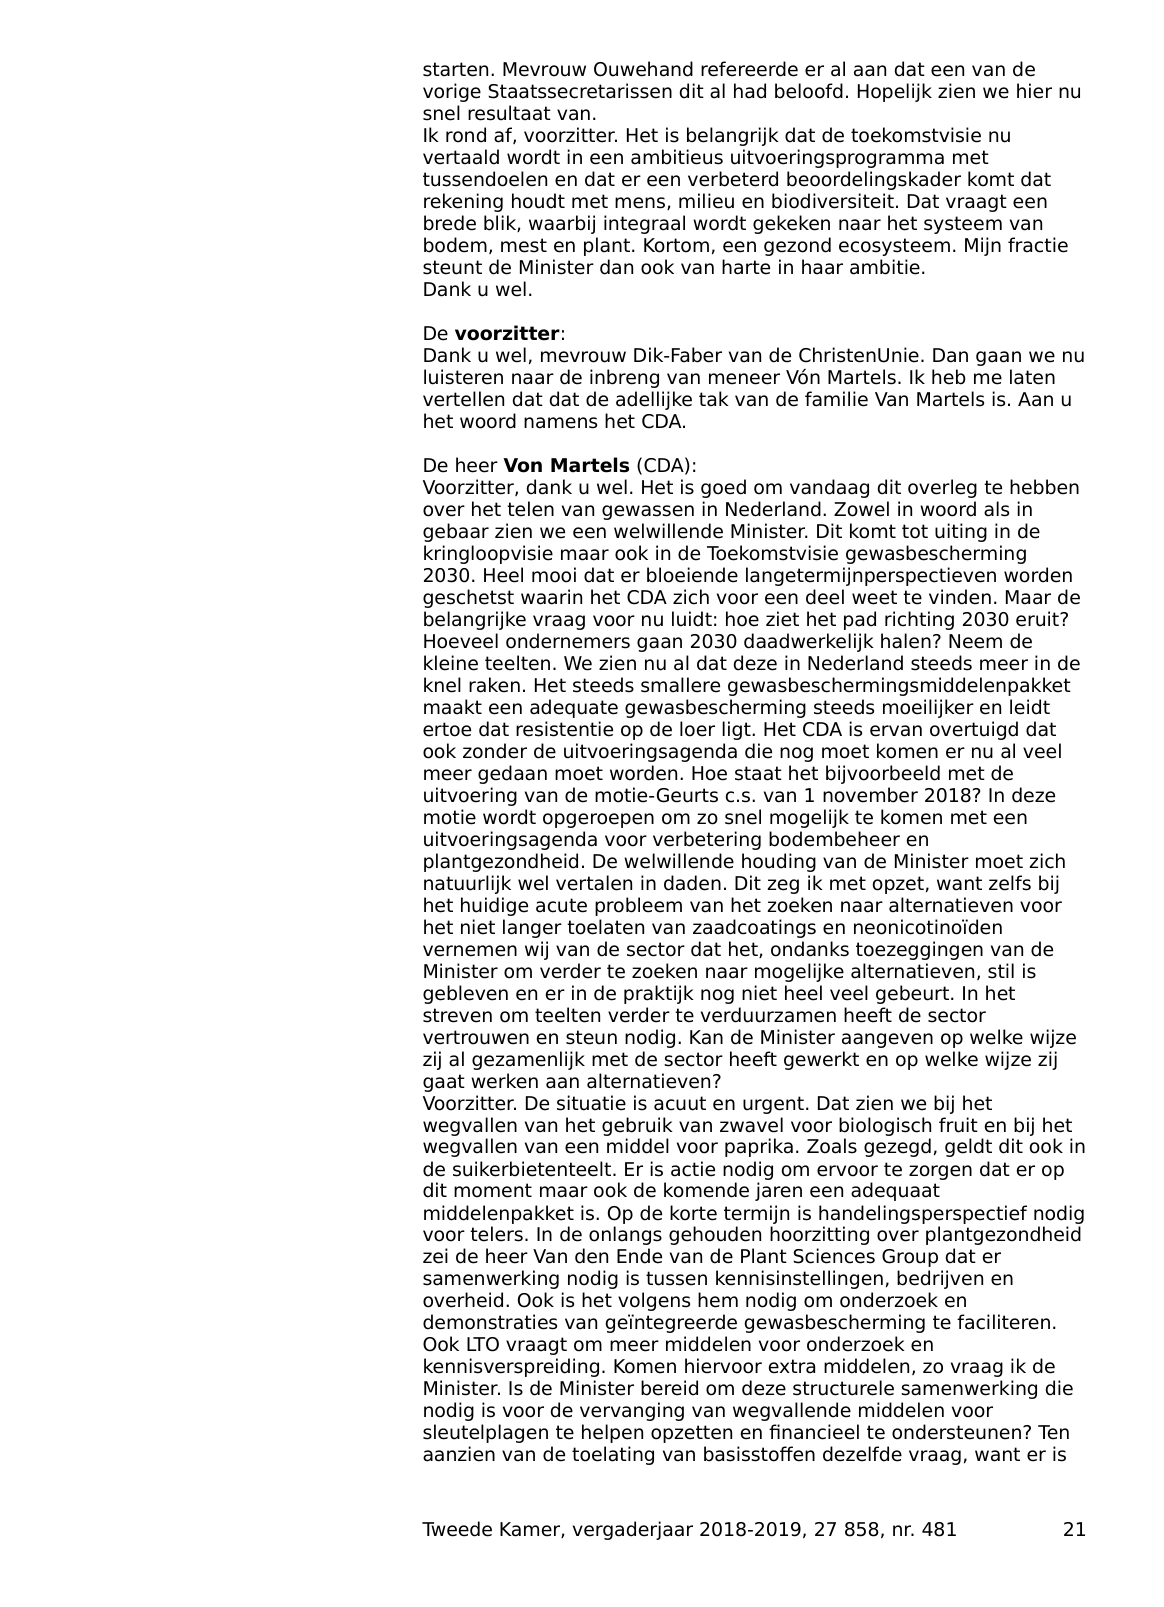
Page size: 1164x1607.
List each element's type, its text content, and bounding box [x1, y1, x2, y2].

text Ik rond af, voorzitter. Het is belangrijk dat de toekomstvisie nu vertaald wordt in een ambitieus uitvoeringsprogramma met tussendoelen en dat er een verbeterd beoordelingskader komt dat rekening houdt met mens, milieu en biodiversiteit. Dat vraagt een brede blik, waarbij integraal wordt gekeken naar het systeem van bodem, mest en plant. Kortom, een gezond ecosysteem. Mijn fractie steunt de Minister dan ook van harte in haar ambitie. [422, 125, 1087, 279]
text Voorzitter, dank u wel. Het is goed om vandaag dit overleg te hebben over het telen van gewassen in Nederland. Zowel in woord als in gebaar zien we een welwillende Minister. Dit komt tot uiting in de kringloopvisie maar ook in de Toekomstvisie gewasbescherming 2030. Heel mooi dat er bloeiende langetermijnperspectieven worden geschetst waarin het CDA zich voor een deel weet te vinden. Maar de belangrijke vraag voor nu luidt: hoe ziet het pad richting 2030 eruit? Hoeveel ondernemers gaan 2030 daadwerkelijk halen? Neem de kleine teelten. We zien nu al dat deze in Nederland steeds meer in de knel raken. Het steeds smallere gewasbeschermingsmiddelenpakket maakt een adequate gewasbescherming steeds moeilijker en leidt ertoe dat resistentie op de loer ligt. Het CDA is ervan overtuigd dat ook zonder de uitvoeringsagenda die nog moet komen er nu al veel meer gedaan moet worden. Hoe staat het bijvoorbeeld met de uitvoering van de motie-Geurts c.s. van 1 november 2018? In deze motie wordt opgeroepen om zo snel mogelijk te komen met een uitvoeringsagenda voor verbetering bodembeheer en plantgezondheid. De welwillende houding van de Minister moet zich natuurlijk wel vertalen in daden. Dit zeg ik met opzet, want zelfs bij het huidige acute probleem van het zoeken naar alternatieven voor het niet langer toelaten van zaadcoatings en neonicotinoïden vernemen wij van de sector dat het, ondanks toezeggingen van de Minister om verder te zoeken naar mogelijke alternatieven, stil is gebleven en er in de praktijk nog niet heel veel gebeurt. In het streven om teelten verder te verduurzamen heeft de sector vertrouwen en steun nodig. Kan de Minister aangeven op welke wijze zij al gezamenlijk met de sector heeft gewerkt en op welke wijze zij gaat werken aan alternatieven? [422, 477, 1087, 1092]
text Dank u wel. [422, 279, 1087, 301]
text Voorzitter. De situatie is acuut en urgent. Dat zien we bij het wegvallen van het gebruik van zwavel voor biologisch fruit en bij het wegvallen van een middel voor paprika. Zoals gezegd, geldt dit ook in de suikerbietenteelt. Er is actie nodig om ervoor te zorgen dat er op dit moment maar ook de komende jaren een adequaat middelenpakket is. Op de korte termijn is handelingsperspectief nodig voor telers. In de onlangs gehouden hoorzitting over plantgezondheid zei de heer Van den Ende van de Plant Sciences Group dat er samenwerking nodig is tussen kennisinstellingen, bedrijven en overheid. Ook is het volgens hem nodig om onderzoek en demonstraties van geïntegreerde gewasbescherming te faciliteren. Ook LTO vraagt om meer middelen voor onderzoek en kennisverspreiding. Komen hiervoor extra middelen, zo vraag ik de Minister. Is de Minister bereid om deze structurele samenwerking die nodig is voor de vervanging van wegvallende middelen voor sleutelplagen te helpen opzetten en financieel te ondersteunen? Ten aanzien van de toelating van basisstoffen dezelfde vraag, want er is [422, 1092, 1087, 1466]
text De heer Von Martels (CDA): [422, 455, 1087, 477]
text Dank u wel, mevrouw Dik-Faber van de ChristenUnie. Dan gaan we nu luisteren naar de inbreng van meneer Vón Martels. Ik heb me laten vertellen dat dat de adellijke tak van de familie Van Martels is. Aan u het woord namens het CDA. [422, 345, 1087, 433]
text starten. Mevrouw Ouwehand refereerde er al aan dat een van de vorige Staatssecretarissen dit al had beloofd. Hopelijk zien we hier nu snel resultaat van. [422, 59, 1087, 125]
text De voorzitter: [422, 323, 1087, 345]
